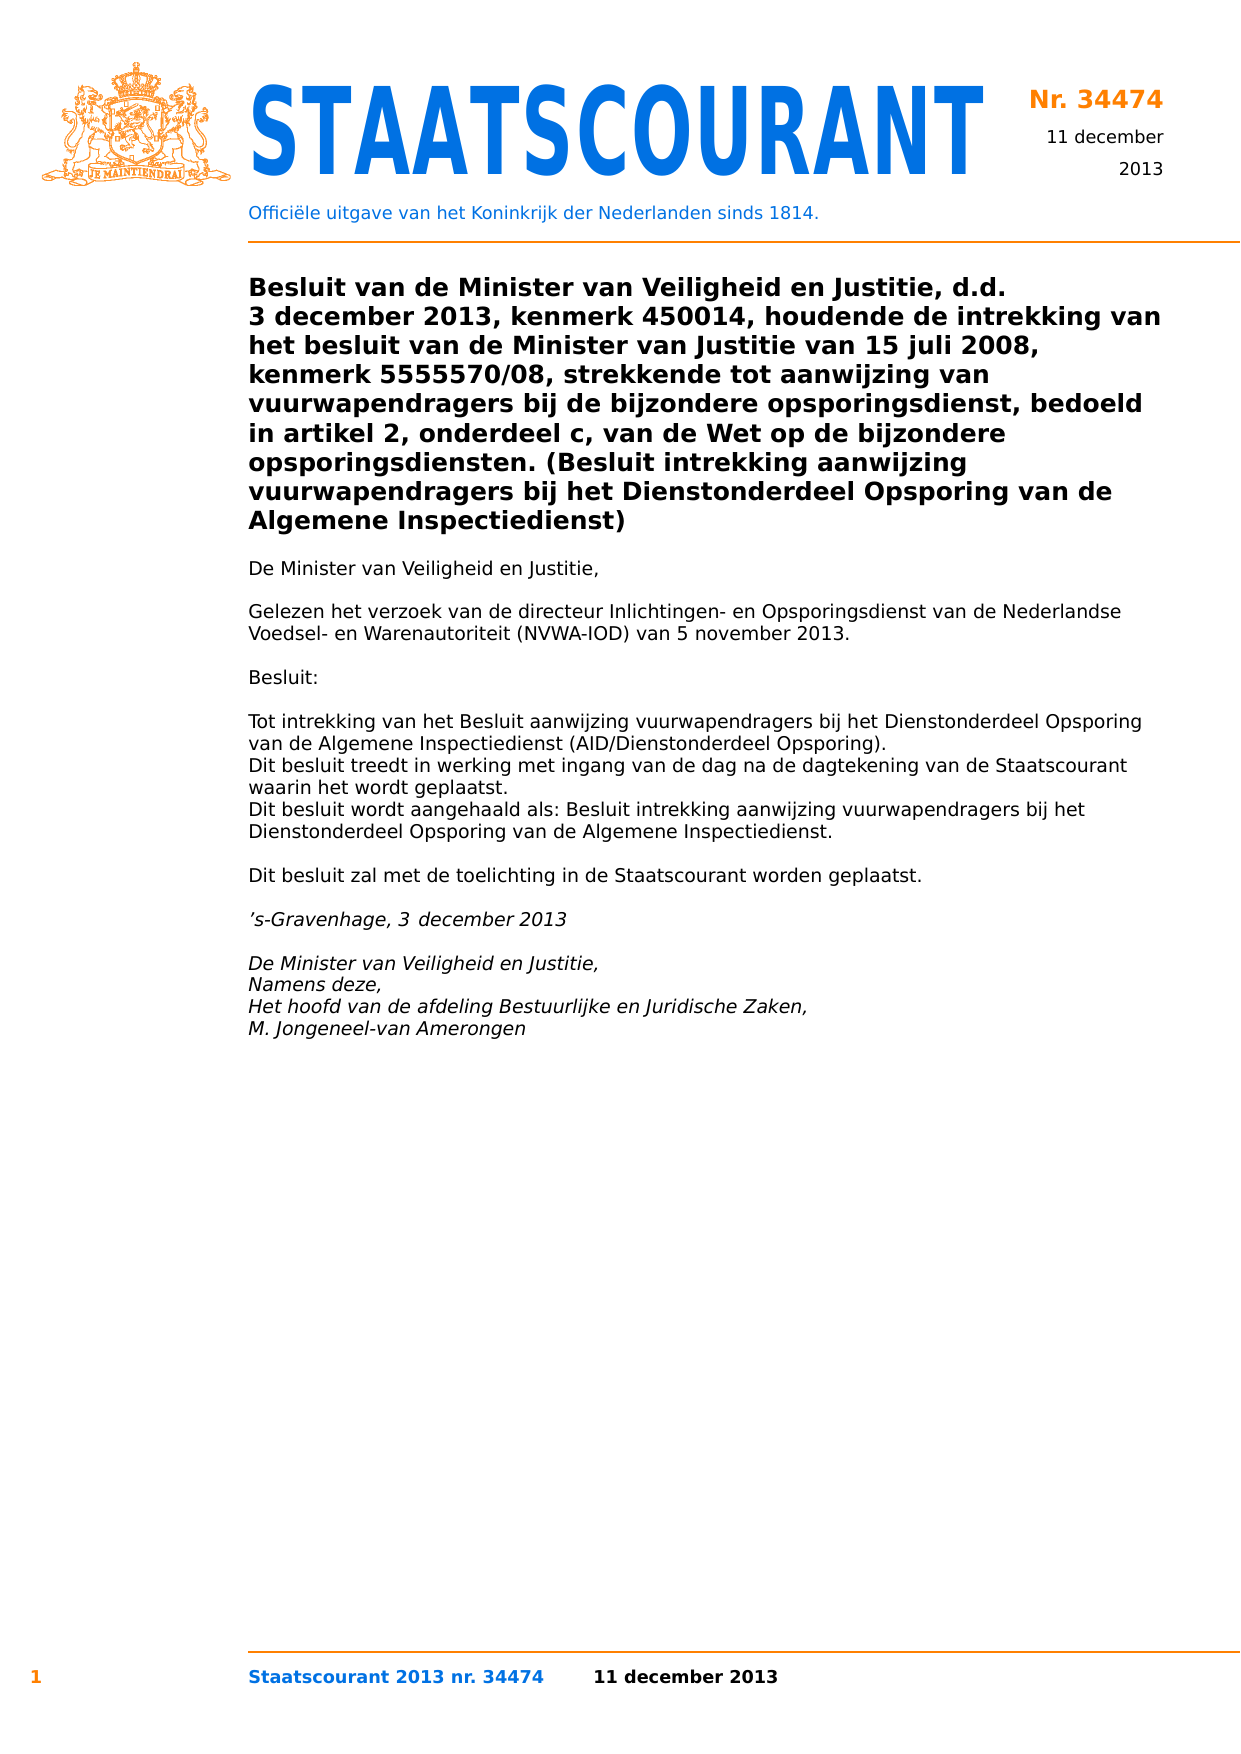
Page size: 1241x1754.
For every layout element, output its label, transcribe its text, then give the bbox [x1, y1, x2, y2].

text De Minister van Veiligheid en Justitie, [248, 557, 1163, 579]
table_header [25, 62, 248, 241]
table_cell 2013 [998, 153, 1240, 203]
text De Minister van Veiligheid en Justitie, Namens deze, Het hoofd van de afdeling Bestuurlijke en Juridische Zaken, M. Jongeneel-van Amerongen [248, 952, 1163, 1040]
table_cell Officiële uitgave van het Koninkrijk der Nederlanden sinds 1814. [248, 203, 1240, 241]
picture [41, 62, 231, 186]
table_header STAATSCOURANT [248, 62, 998, 203]
text Dit besluit treedt in werking met ingang van de dag na de dagtekening van de Staatscourant waarin het wordt geplaatst. [248, 755, 1163, 799]
text Tot intrekking van het Besluit aanwijzing vuurwapendragers bij het Dienstonderdeel Opsporing van de Algemene Inspectiedienst (AID/Dienstonderdeel Opsporing). [248, 711, 1163, 755]
table_header Nr. 34474 [998, 62, 1240, 121]
text Gelezen het verzoek van de directeur Inlichtingen- en Opsporingsdienst van de Nederlandse Voedsel- en Warenautoriteit (NVWA-IOD) van 5 november 2013. [248, 601, 1163, 645]
subtitle Besluit van de Minister van Veiligheid en Justitie, d.d. 3 december 2013, kenmerk 450014, houdende de intrekking van het besluit van de Minister van Justitie van 15 juli 2008, kenmerk 5555570/08, strekkende tot aanwijzing van vuurwapendragers bij de bijzondere opsporingsdienst, bedoeld in artikel 2, onderdeel c, van de Wet op de bijzondere opsporingsdiensten. (Besluit intrekking aanwijzing vuurwapendragers bij het Dienstonderdeel Opsporing van de Algemene Inspectiedienst) [248, 273, 1163, 536]
text Dit besluit wordt aangehaald als: Besluit intrekking aanwijzing vuurwapendragers bij het Dienstonderdeel Opsporing van de Algemene Inspectiedienst. [248, 799, 1163, 843]
text Besluit: [248, 667, 1163, 689]
text Dit besluit zal met de toelichting in de Staatscourant worden geplaatst. [248, 865, 1163, 887]
text ’s-Gravenhage, 3 december 2013 [248, 908, 1163, 931]
table_cell 11 december [998, 121, 1240, 153]
